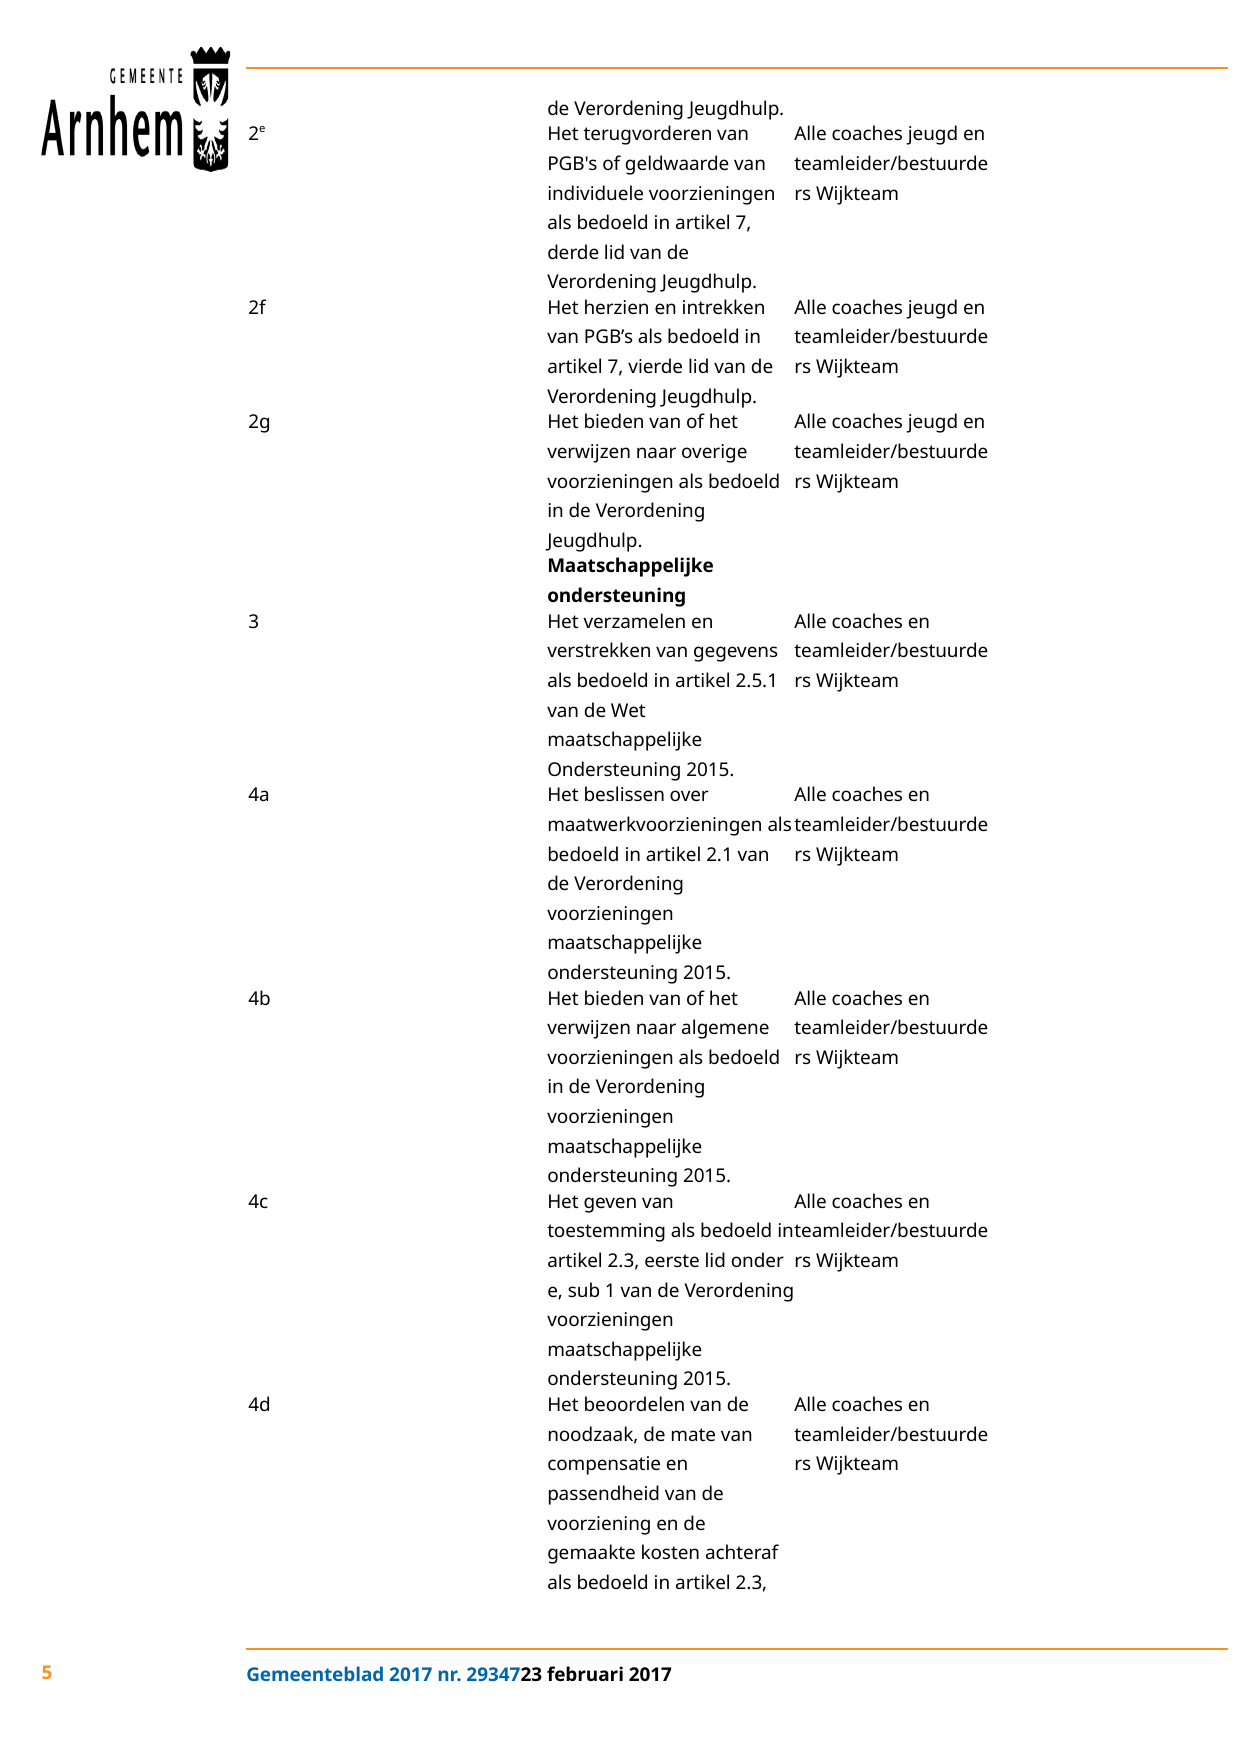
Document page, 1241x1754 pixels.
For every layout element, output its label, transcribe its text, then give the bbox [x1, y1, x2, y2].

table_cell Alle coaches en teamleider/bestuurders Wijkteam [794, 608, 989, 782]
table_cell [248, 553, 547, 608]
table_cell [989, 553, 1152, 608]
table_cell Het beslissen over maatwerkvoorzieningen als bedoeld in artikel 2.1 van de Verordening voorzieningen maatschappelijke ondersteuning 2015. [547, 782, 794, 985]
table_cell [989, 121, 1152, 294]
table_cell [794, 553, 989, 608]
picture [41, 47, 231, 172]
table_cell 4a [248, 782, 547, 985]
table_cell 2g [248, 409, 547, 553]
table_cell Het terugvorderen van PGB's of geldwaarde van individuele voorzieningen als bedoeld in artikel 7, derde lid van de Verordening Jeugdhulp. [547, 121, 794, 294]
table_cell 3 [248, 608, 547, 782]
table_cell [989, 1391, 1152, 1594]
table_cell Het geven van toestemming als bedoeld in artikel 2.3, eerste lid onder e, sub 1 van de Verordening voorzieningen maatschappelijke ondersteuning 2015. [547, 1188, 794, 1391]
table_cell Alle coaches jeugd en teamleider/bestuurders Wijkteam [794, 121, 989, 294]
table_cell de Verordening Jeugdhulp. [547, 95, 794, 121]
table_cell [989, 409, 1152, 553]
table_cell Alle coaches en teamleider/bestuurders Wijkteam [794, 782, 989, 985]
table_cell 4d [248, 1391, 547, 1594]
table_cell [989, 985, 1152, 1188]
table_cell Maatschappelijke ondersteuning [547, 553, 794, 608]
table_cell Het bieden van of het verwijzen naar algemene voorzieningen als bedoeld in de Verordening voorzieningen maatschappelijke ondersteuning 2015. [547, 985, 794, 1188]
table_cell [989, 95, 1152, 121]
table_cell [989, 294, 1152, 409]
table_cell [989, 782, 1152, 985]
table_cell 2e [248, 121, 547, 294]
table_cell Alle coaches en teamleider/bestuurders Wijkteam [794, 1391, 989, 1594]
table_cell Het herzien en intrekken van PGB’s als bedoeld in artikel 7, vierde lid van de Verordening Jeugdhulp. [547, 294, 794, 409]
table_cell [794, 95, 989, 121]
table_cell [989, 608, 1152, 782]
table_cell Het verzamelen en verstrekken van gegevens als bedoeld in artikel 2.5.1 van de Wet maatschappelijke Ondersteuning 2015. [547, 608, 794, 782]
table_cell Alle coaches en teamleider/bestuurders Wijkteam [794, 1188, 989, 1391]
table_cell Het beoordelen van de noodzaak, de mate van compensatie en passendheid van de voorziening en de gemaakte kosten achteraf als bedoeld in artikel 2.3, [547, 1391, 794, 1594]
table_cell 4b [248, 985, 547, 1188]
table_cell [989, 1188, 1152, 1391]
table_cell Het bieden van of het verwijzen naar overige voorzieningen als bedoeld in de Verordening Jeugdhulp. [547, 409, 794, 553]
table_cell Alle coaches en teamleider/bestuurders Wijkteam [794, 985, 989, 1188]
table_cell [248, 95, 547, 121]
table_cell 4c [248, 1188, 547, 1391]
table_cell Alle coaches jeugd en teamleider/bestuurders Wijkteam [794, 409, 989, 553]
table_cell 2f [248, 294, 547, 409]
table_cell Alle coaches jeugd en teamleider/bestuurders Wijkteam [794, 294, 989, 409]
